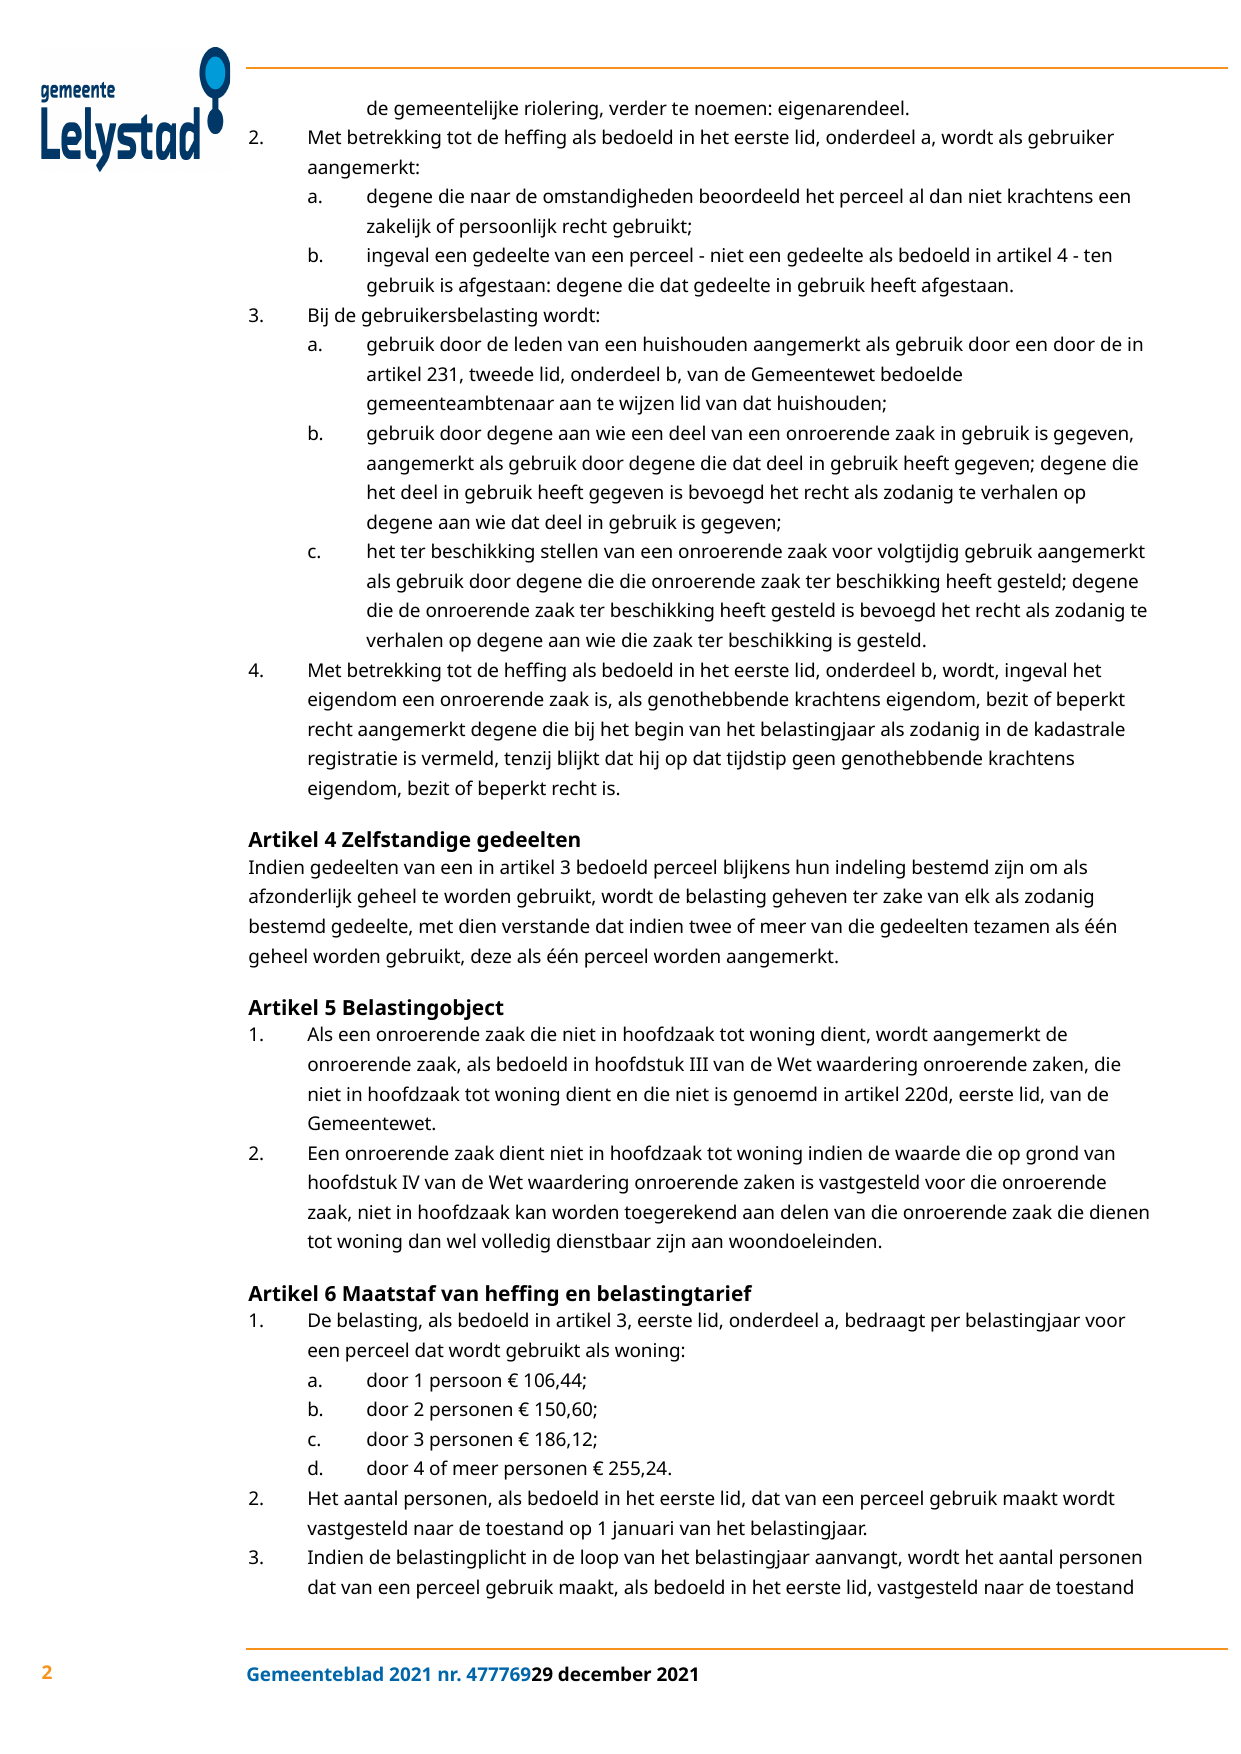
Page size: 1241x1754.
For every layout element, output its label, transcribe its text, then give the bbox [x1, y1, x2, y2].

list De belasting, als bedoeld in artikel 3, eerste lid, onderdeel a, bedraagt per belastingjaar voor een perceel dat wordt gebruikt als woning: [248, 1308, 1152, 1363]
text Indien gedeelten van een in artikel 3 bedoeld perceel blijkens hun indeling bestemd zijn om als afzonderlijk geheel te worden gebruikt, wordt de belasting geheven ter zake van elk als zodanig bestemd gedeelte, met dien verstande dat indien twee of meer van die gedeelten tezamen als één geheel worden gebruikt, deze als één perceel worden aangemerkt. [248, 854, 1152, 968]
list Met betrekking tot de heffing als bedoeld in het eerste lid, onderdeel a, wordt als gebruiker aangemerkt: [248, 124, 1152, 180]
list door 1 persoon € 106,44; [307, 1367, 1152, 1392]
list door 2 personen € 150,60; [307, 1396, 1152, 1422]
list gebruik door degene aan wie een deel van een onroerende zaak in gebruik is gegeven, aangemerkt als gebruik door degene die dat deel in gebruik heeft gegeven; degene die het deel in gebruik heeft gegeven is bevoegd het recht als zodanig te verhalen op degene aan wie dat deel in gebruik is gegeven; [307, 420, 1152, 535]
list gebruik door de leden van een huishouden aangemerkt als gebruik door een door de in artikel 231, tweede lid, onderdeel b, van de Gemeentewet bedoelde gemeenteambtenaar aan te wijzen lid van dat huishouden; [307, 331, 1152, 416]
picture [41, 47, 231, 172]
list Het aantal personen, als bedoeld in het eerste lid, dat van een perceel gebruik maakt wordt vastgesteld naar de toestand op 1 januari van het belastingjaar. [248, 1485, 1152, 1540]
list Als een onroerende zaak die niet in hoofdzaak tot woning dient, wordt aangemerkt de onroerende zaak, als bedoeld in hoofdstuk III van de Wet waardering onroerende zaken, die niet in hoofdzaak tot woning dient en die niet is genoemd in artikel 220d, eerste lid, van de Gemeentewet. [248, 1022, 1152, 1136]
text Artikel 6 Maatstaf van heffing en belastingtarief [248, 1279, 1152, 1308]
list degene die naar de omstandigheden beoordeeld het perceel al dan niet krachtens een zakelijk of persoonlijk recht gebruikt; [307, 183, 1152, 239]
list door 4 of meer personen € 255,24. [307, 1456, 1152, 1481]
list door 3 personen € 186,12; [307, 1426, 1152, 1452]
list ingeval een gedeelte van een perceel - niet een gedeelte als bedoeld in artikel 4 - ten gebruik is afgestaan: degene die dat gedeelte in gebruik heeft afgestaan. [307, 243, 1152, 298]
list de gemeentelijke riolering, verder te noemen: eigenarendeel. [307, 95, 1152, 121]
list Bij de gebruikersbelasting wordt: [248, 302, 1152, 328]
list Indien de belastingplicht in de loop van het belastingjaar aanvangt, wordt het aantal personen dat van een perceel gebruik maakt, als bedoeld in het eerste lid, vastgesteld naar de toestand [248, 1544, 1152, 1599]
text Artikel 5 Belastingobject [248, 993, 1152, 1022]
list het ter beschikking stellen van een onroerende zaak voor volgtijdig gebruik aangemerkt als gebruik door degene die die onroerende zaak ter beschikking heeft gesteld; degene die de onroerende zaak ter beschikking heeft gesteld is bevoegd het recht als zodanig te verhalen op degene aan wie die zaak ter beschikking is gesteld. [307, 538, 1152, 653]
list Met betrekking tot de heffing als bedoeld in het eerste lid, onderdeel b, wordt, ingeval het eigendom een onroerende zaak is, als genothebbende krachtens eigendom, bezit of beperkt recht aangemerkt degene die bij het begin van het belastingjaar als zodanig in de kadastrale registratie is vermeld, tenzij blijkt dat hij op dat tijdstip geen genothebbende krachtens eigendom, bezit of beperkt recht is. [248, 657, 1152, 801]
list Een onroerende zaak dient niet in hoofdzaak tot woning indien de waarde die op grond van hoofdstuk IV van de Wet waardering onroerende zaken is vastgesteld voor die onroerende zaak, niet in hoofdzaak kan worden toegerekend aan delen van die onroerende zaak die dienen tot woning dan wel volledig dienstbaar zijn aan woondoeleinden. [248, 1140, 1152, 1254]
text Artikel 4 Zelfstandige gedeelten [248, 826, 1152, 854]
